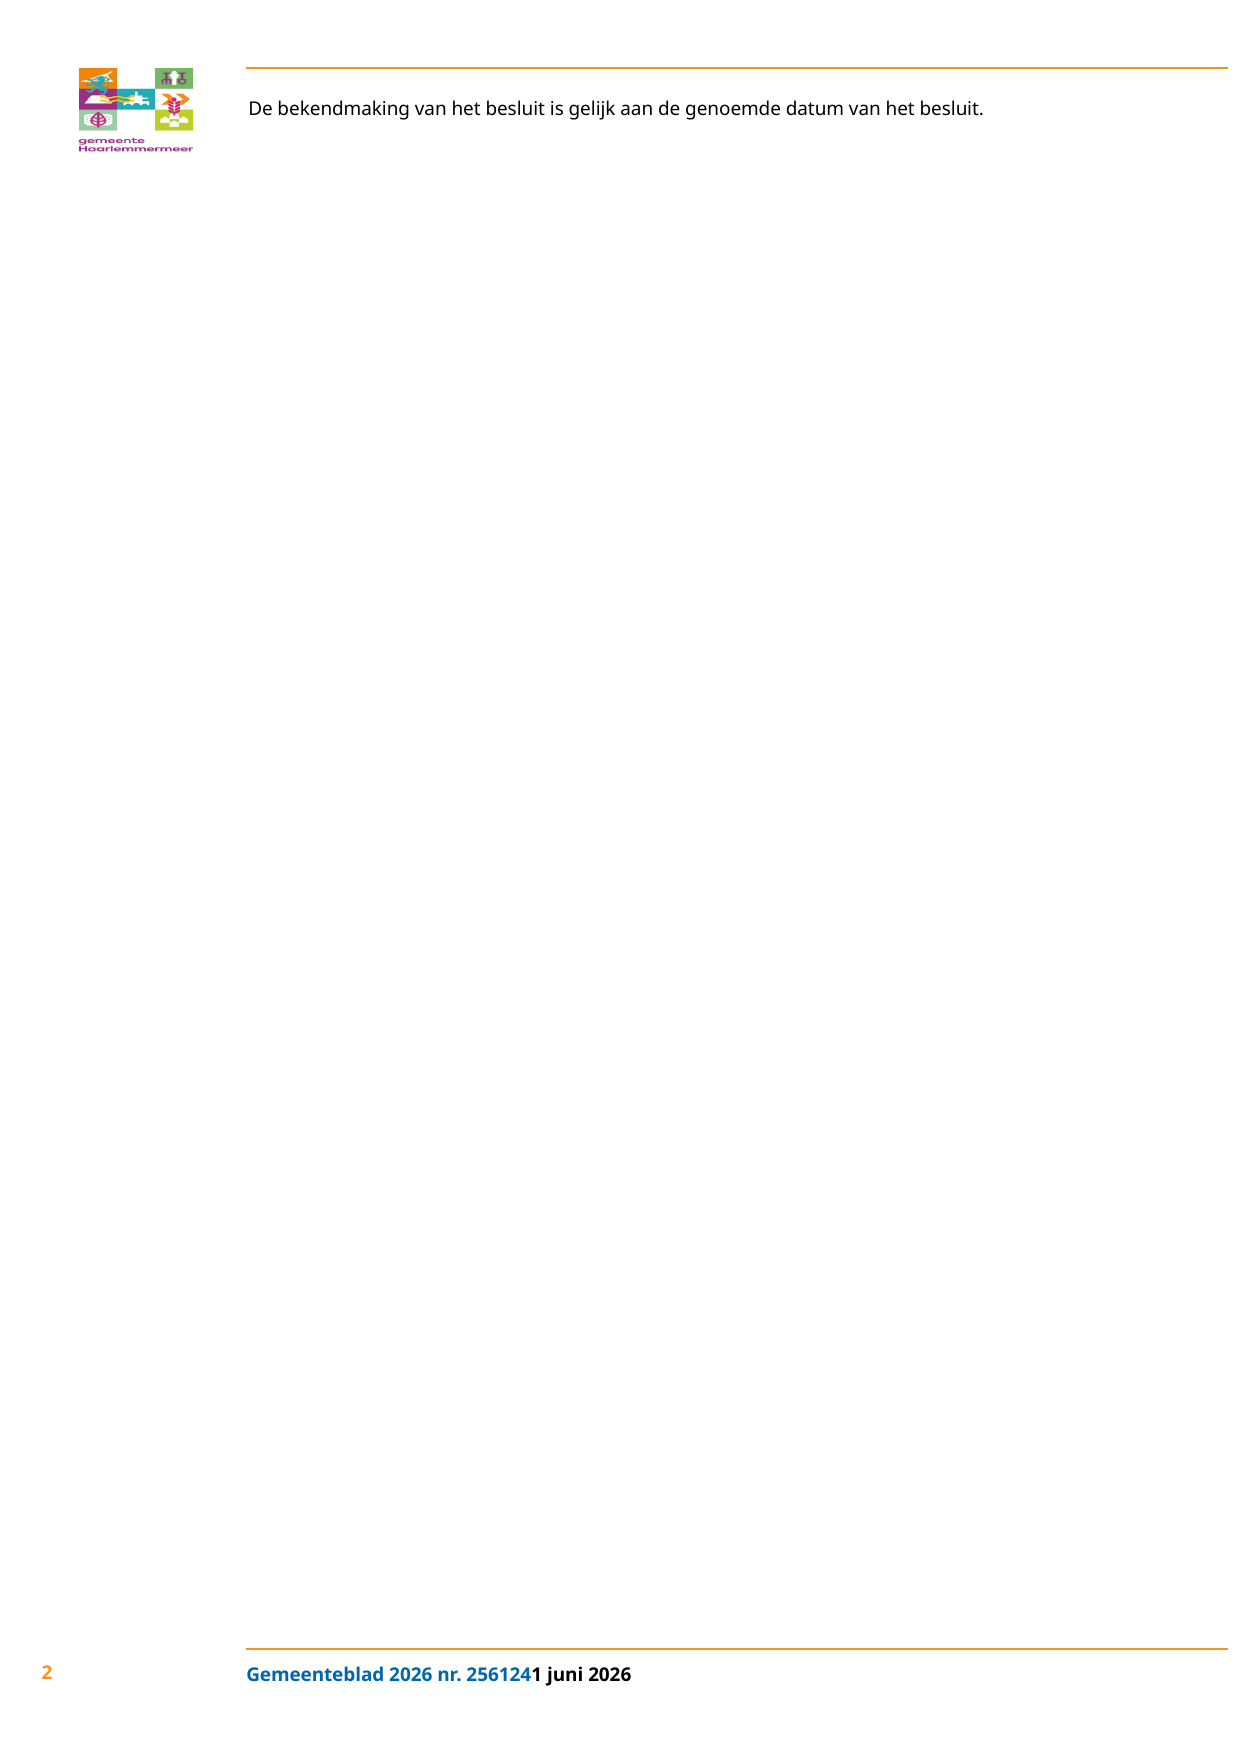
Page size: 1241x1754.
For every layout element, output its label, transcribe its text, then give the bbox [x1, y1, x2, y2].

picture [41, 47, 231, 172]
text De bekendmaking van het besluit is gelijk aan de genoemde datum van het besluit. [248, 95, 1152, 121]
